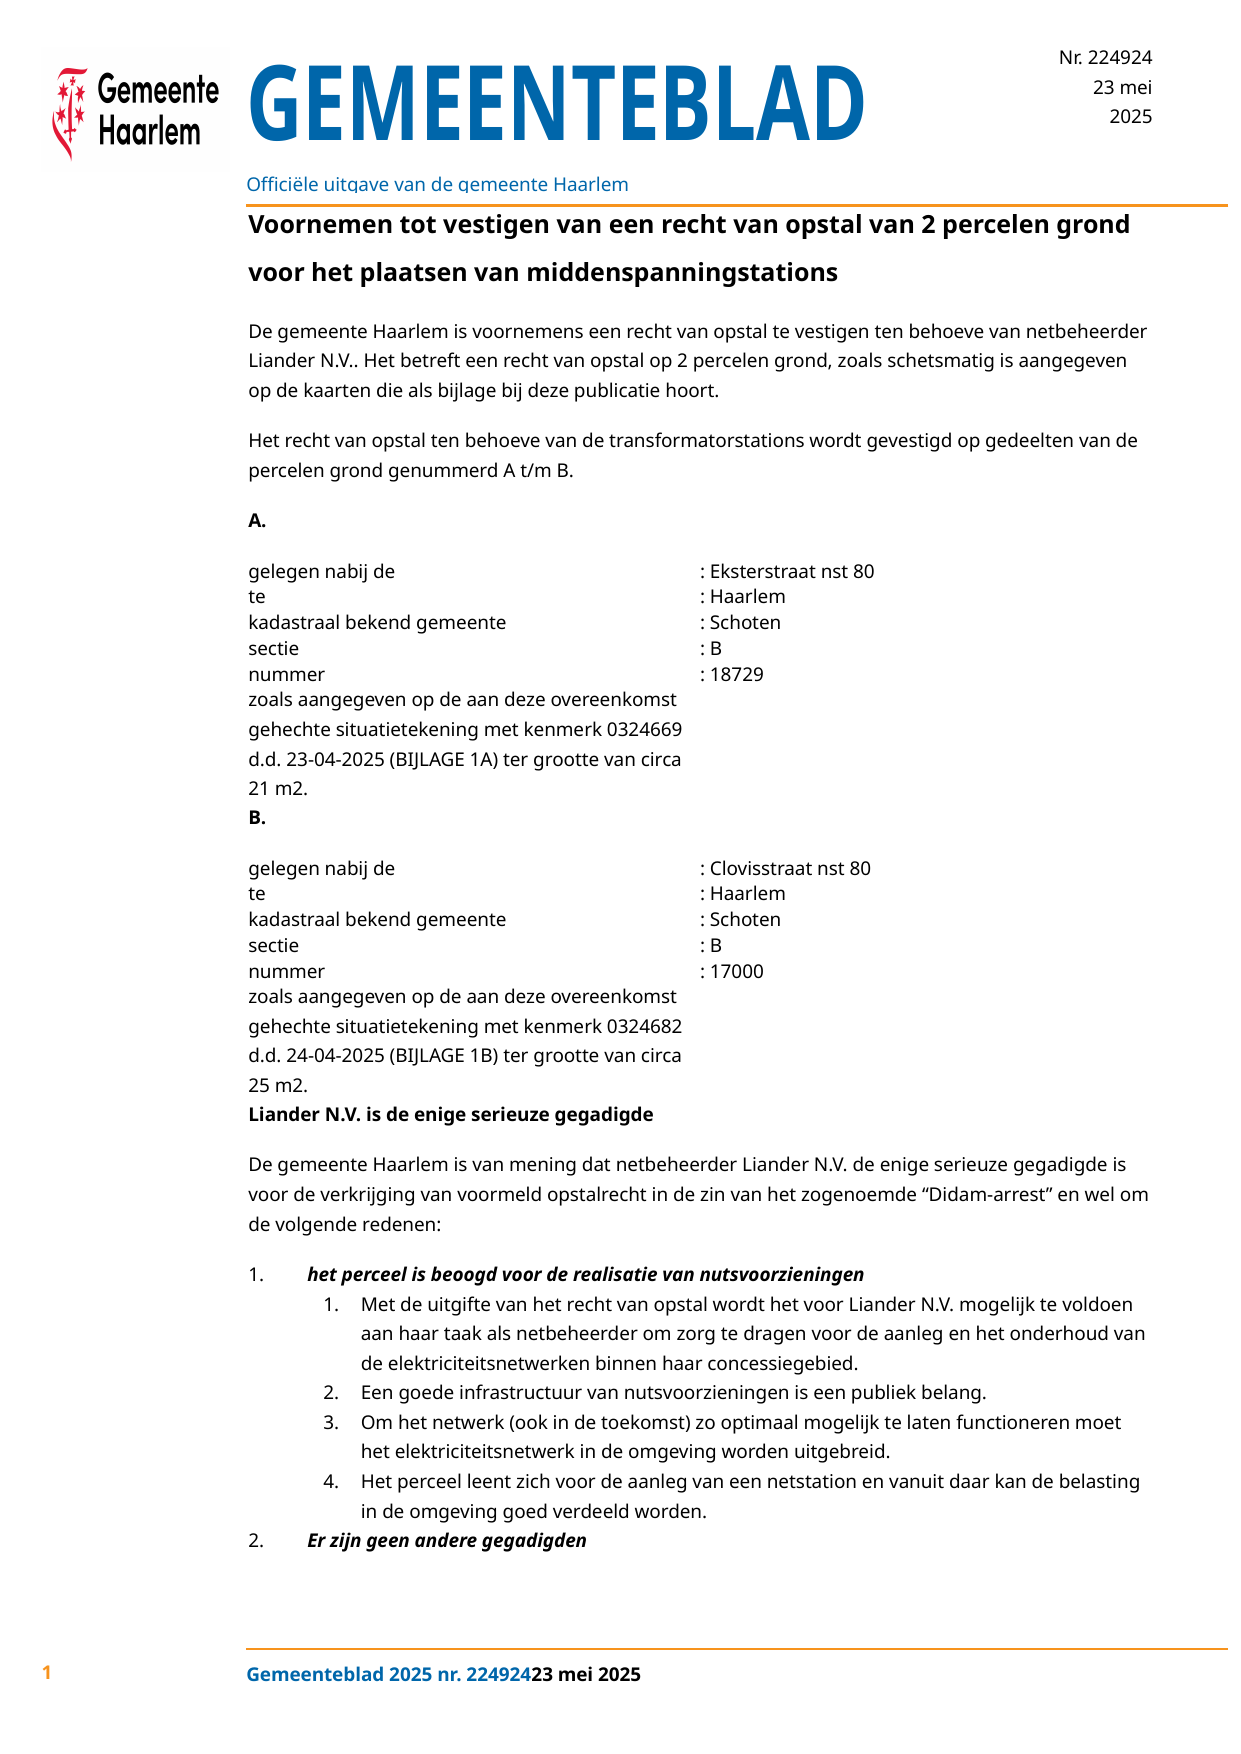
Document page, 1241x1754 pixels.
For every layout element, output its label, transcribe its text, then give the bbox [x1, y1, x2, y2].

text Het recht van opstal ten behoeve van de transformatorstations wordt gevestigd op gedeelten van de percelen grond genummerd A t/m B. [248, 427, 1152, 483]
text Liander N.V. is de enige serieuze gegadigde [248, 1101, 1152, 1127]
text A. [248, 507, 1152, 533]
text B. [248, 804, 1152, 830]
table_cell : Schoten [700, 906, 1152, 932]
table_cell : Haarlem [700, 584, 1152, 609]
table_cell nummer [248, 661, 700, 687]
table_cell : Haarlem [700, 881, 1152, 906]
table_cell [700, 984, 1152, 1098]
list Om het netwerk (ook in de toekomst) zo optimaal mogelijk te laten functioneren moet het elektriciteitsnetwerk in de omgeving worden uitgebreid. [323, 1409, 1152, 1464]
table_cell : Schoten [700, 610, 1152, 635]
table_cell nummer [248, 958, 700, 983]
list Er zijn geen andere gegadigden [248, 1527, 1152, 1553]
table_cell te [248, 584, 700, 609]
table_cell sectie [248, 932, 700, 958]
list Met de uitgifte van het recht van opstal wordt het voor Liander N.V. mogelijk te voldoen aan haar taak als netbeheerder om zorg te dragen voor de aanleg en het onderhoud van de elektriciteitsnetwerken binnen haar concessiegebied. [323, 1291, 1152, 1376]
table_cell zoals aangegeven op de aan deze overeenkomst gehechte situatietekening met kenmerk 0324682 d.d. 24-04-2025 (BIJLAGE 1B) ter grootte van circa 25 m2. [248, 984, 700, 1098]
table_cell : B [700, 635, 1152, 661]
table_header gelegen nabij de [248, 558, 700, 584]
list het perceel is beoogd voor de realisatie van nutsvoorzieningen [248, 1261, 1152, 1287]
table_cell : B [700, 932, 1152, 958]
table_cell kadastraal bekend gemeente [248, 610, 700, 635]
list Een goede infrastructuur van nutsvoorzieningen is een publiek belang. [323, 1379, 1152, 1405]
picture [41, 47, 231, 172]
text Voornemen tot vestigen van een recht van opstal van 2 percelen grond voor het plaatsen van middenspanningstations [248, 207, 1152, 288]
table_cell [700, 687, 1152, 801]
table_cell zoals aangegeven op de aan deze overeenkomst gehechte situatietekening met kenmerk 0324669 d.d. 23-04-2025 (BIJLAGE 1A) ter grootte van circa 21 m2. [248, 687, 700, 801]
table_header gelegen nabij de [248, 855, 700, 881]
table_cell : 17000 [700, 958, 1152, 983]
table_cell : 18729 [700, 661, 1152, 687]
table_header : Eksterstraat nst 80 [700, 558, 1152, 584]
list Het perceel leent zich voor de aanleg van een netstation en vanuit daar kan de belasting in de omgeving goed verdeeld worden. [323, 1468, 1152, 1524]
text De gemeente Haarlem is van mening dat netbeheerder Liander N.V. de enige serieuze gegadigde is voor de verkrijging van voormeld opstalrecht in de zin van het zogenoemde “Didam-arrest” en wel om de volgende redenen: [248, 1152, 1152, 1237]
table_cell kadastraal bekend gemeente [248, 906, 700, 932]
table_header : Clovisstraat nst 80 [700, 855, 1152, 881]
table_cell te [248, 881, 700, 906]
table_cell sectie [248, 635, 700, 661]
text De gemeente Haarlem is voornemens een recht van opstal te vestigen ten behoeve van netbeheerder Liander N.V.. Het betreft een recht van opstal op 2 percelen grond, zoals schetsmatig is aangegeven op de kaarten die als bijlage bij deze publicatie hoort. [248, 318, 1152, 403]
